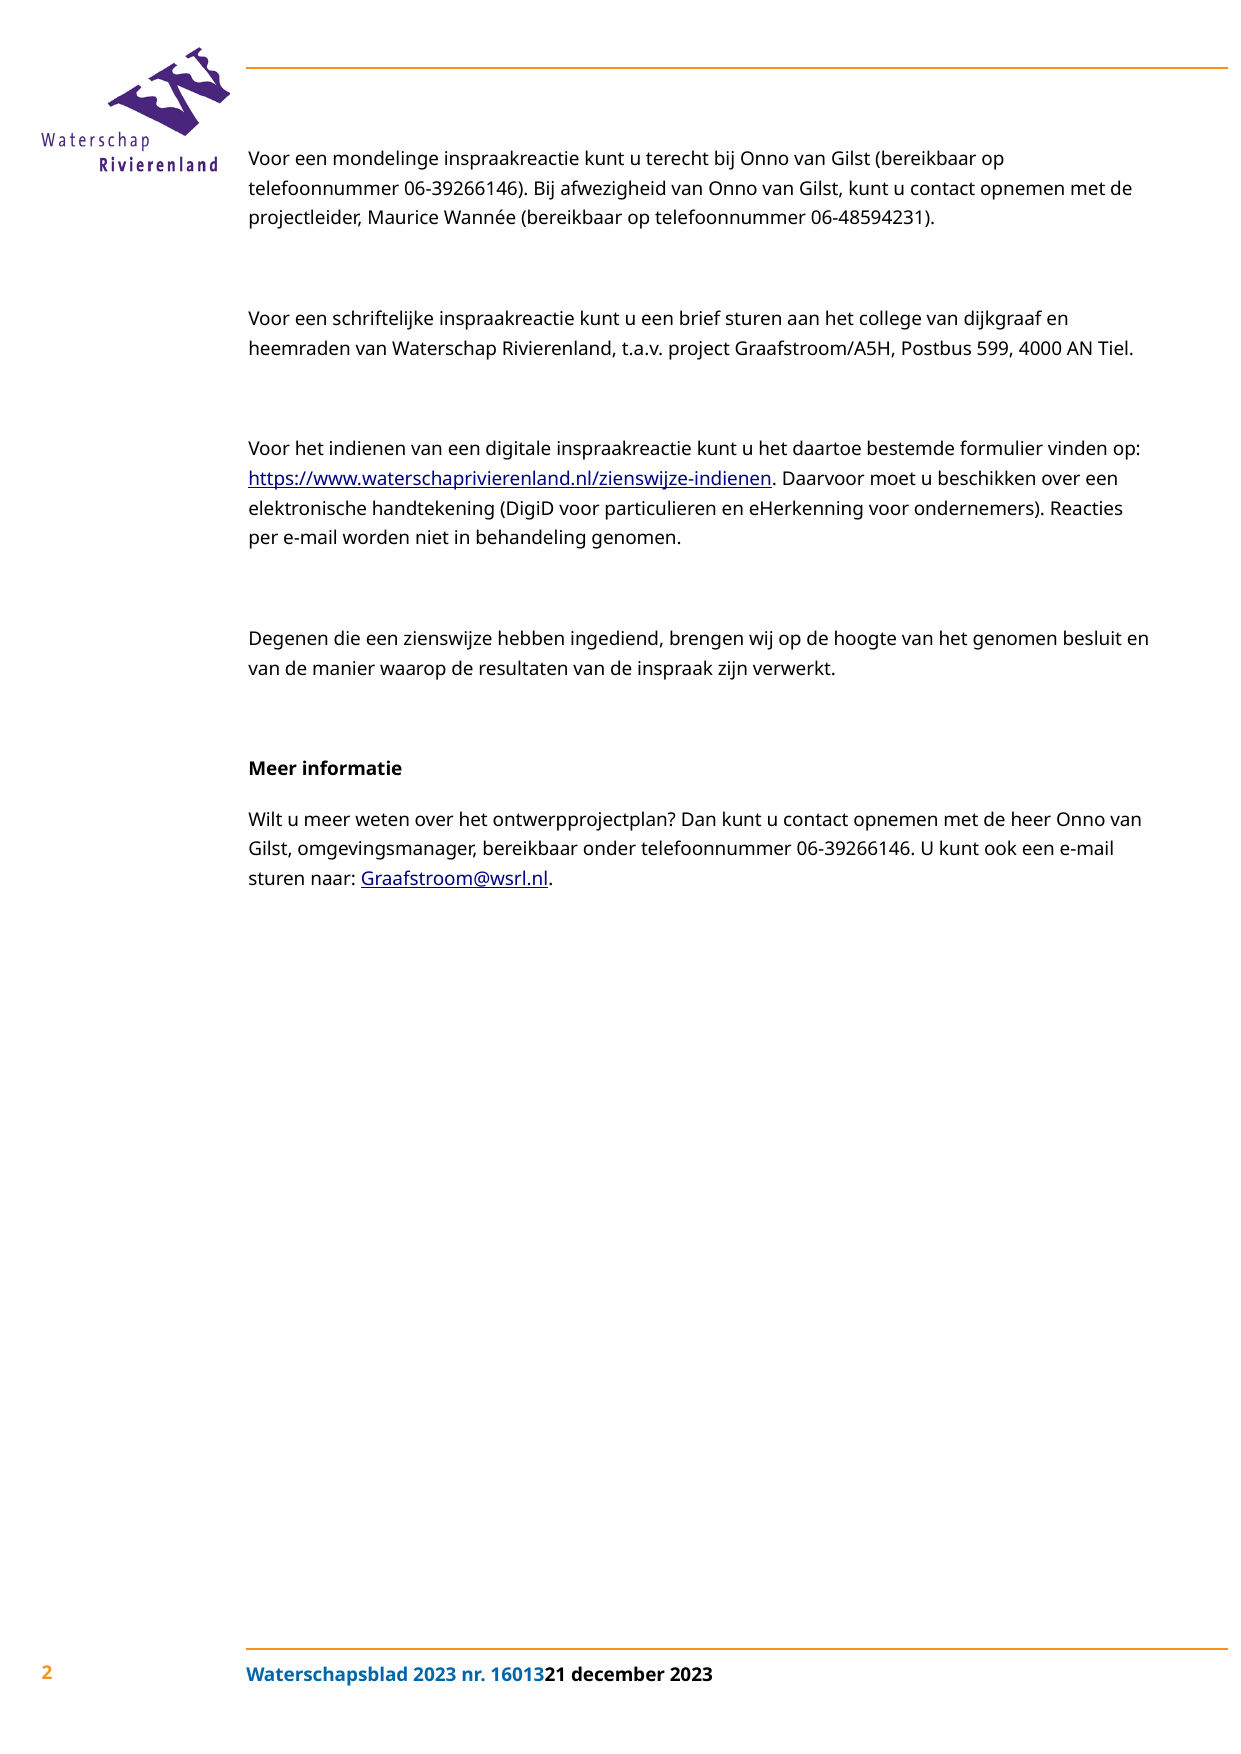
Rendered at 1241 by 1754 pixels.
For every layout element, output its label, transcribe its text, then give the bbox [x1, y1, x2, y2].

text Degenen die een zienswijze hebben ingediend, brengen wij op de hoogte van het genomen besluit en van de manier waarop de resultaten van de inspraak zijn verwerkt. [248, 625, 1152, 681]
text Meer informatie [248, 756, 1152, 781]
text Voor een schriftelijke inspraakreactie kunt u een brief sturen aan het college van dijkgraaf en heemraden van Waterschap Rivierenland, t.a.v. project Graafstroom/A5H, Postbus 599, 4000 AN Tiel. [248, 305, 1152, 361]
text Voor het indienen van een digitale inspraakreactie kunt u het daartoe bestemde formulier vinden op: https://www.waterschaprivierenland.nl/zienswijze-indienen. Daarvoor moet u beschikken over een elektronische handtekening (DigiD voor particulieren en eHerkenning voor ondernemers). Reacties per e-mail worden niet in behandeling genomen. [248, 436, 1152, 550]
text Wilt u meer weten over het ontwerpprojectplan? Dan kunt u contact opnemen met de heer Onno van Gilst, omgevingsmanager, bereikbaar onder telefoonnummer 06-39266146. U kunt ook een e-mail sturen naar: Graafstroom@wsrl.nl. [248, 806, 1152, 891]
picture [41, 47, 231, 172]
text Voor een mondelinge inspraakreactie kunt u terecht bij Onno van Gilst (bereikbaar op telefoonnummer 06-39266146). Bij afwezigheid van Onno van Gilst, kunt u contact opnemen met de projectleider, Maurice Wannée (bereikbaar op telefoonnummer 06-48594231). [248, 145, 1152, 230]
